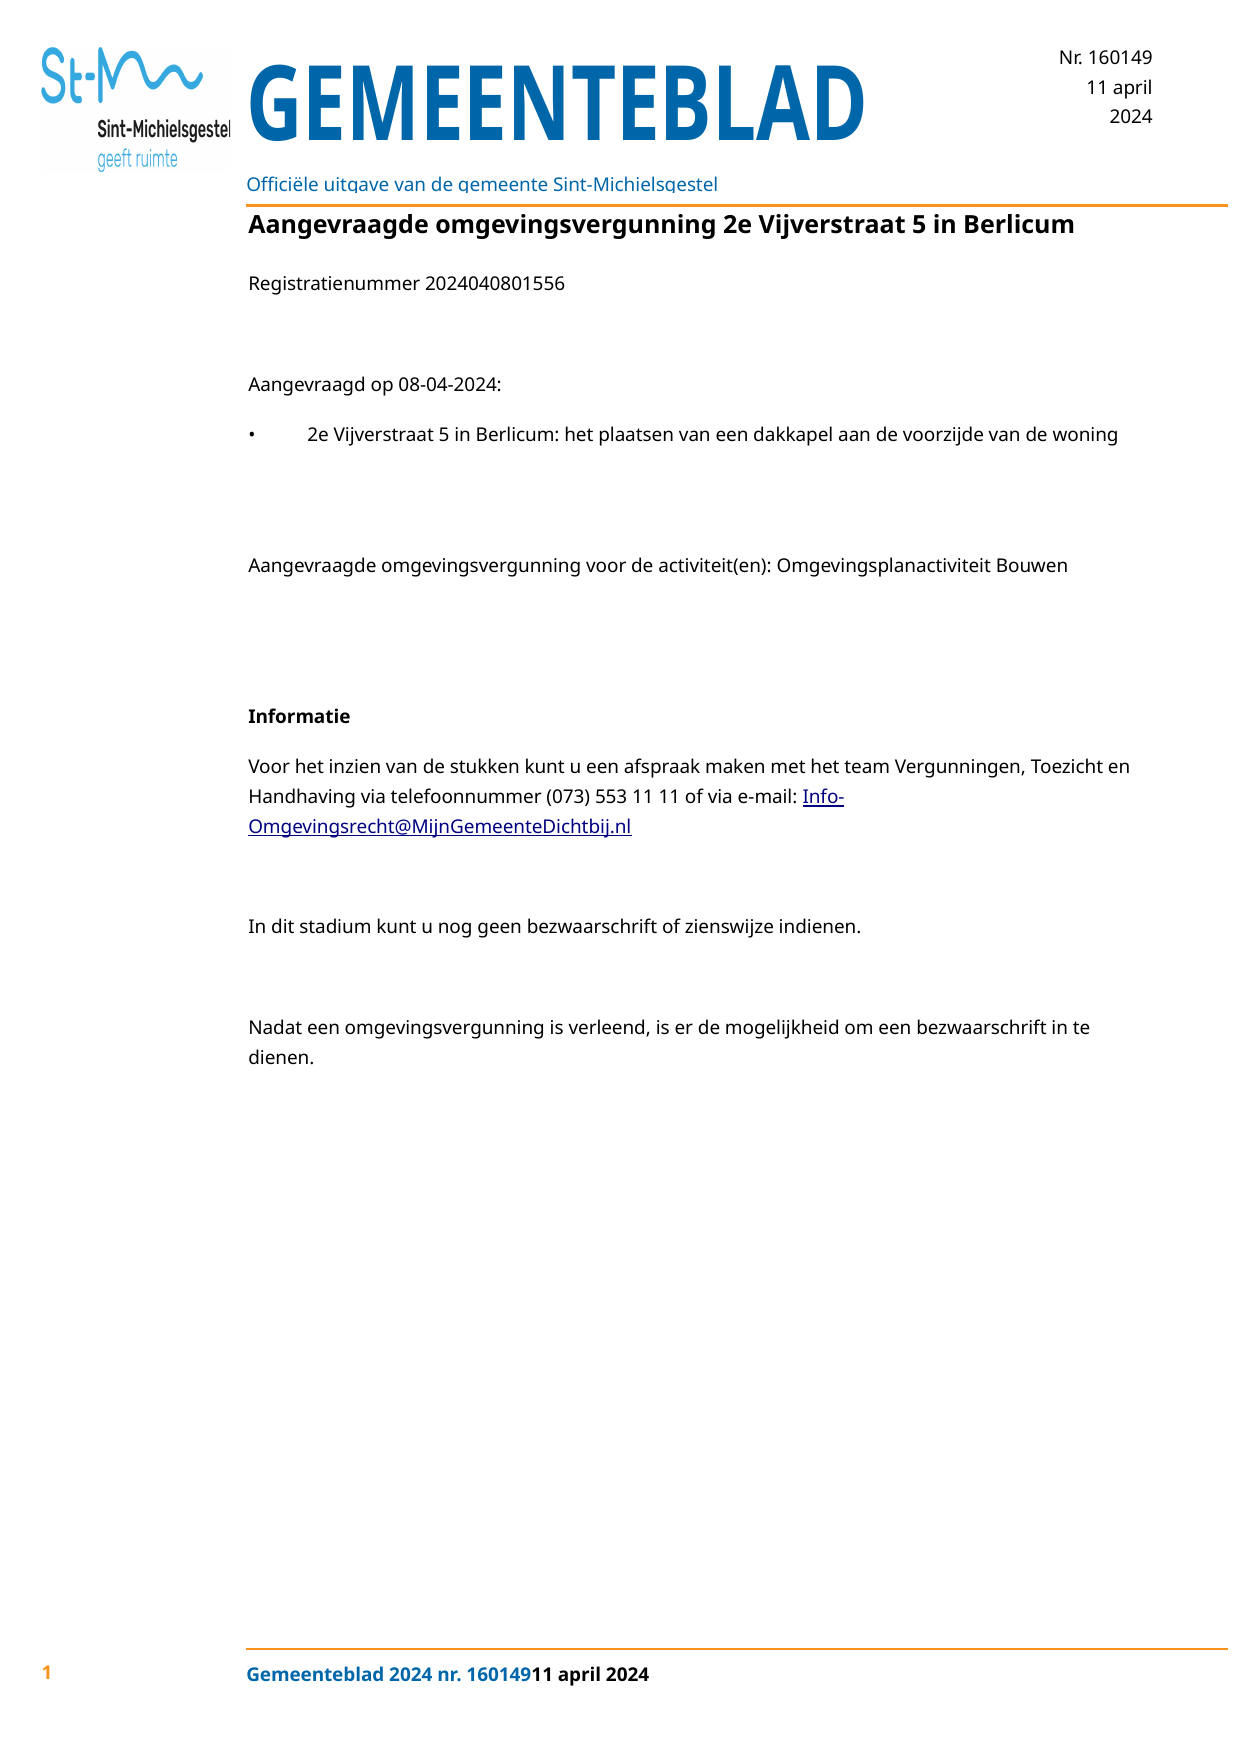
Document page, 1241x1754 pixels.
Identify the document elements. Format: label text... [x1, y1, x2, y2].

text In dit stadium kunt u nog geen bezwaarschrift of zienswijze indienen. [248, 914, 1152, 939]
text Aangevraagde omgevingsvergunning 2e Vijverstraat 5 in Berlicum [248, 207, 1152, 241]
list 2e Vijverstraat 5 in Berlicum: het plaatsen van een dakkapel aan de voorzijde van de woning [248, 422, 1152, 447]
text Registratienummer 2024040801556 [248, 270, 1152, 296]
text Informatie [248, 703, 1152, 729]
picture [41, 47, 231, 172]
text Nadat een omgevingsvergunning is verleend, is er de mogelijkheid om een bezwaarschrift in te dienen. [248, 1014, 1152, 1070]
text Aangevraagd op 08-04-2024: [248, 371, 1152, 397]
text Voor het inzien van de stukken kunt u een afspraak maken met het team Vergunningen, Toezicht en Handhaving via telefoonnummer (073) 553 11 11 of via e-mail: Info-Omgevingsrecht@MijnGemeenteDichtbij.nl [248, 754, 1152, 838]
text Aangevraagde omgevingsvergunning voor de activiteit(en): Omgevingsplanactiviteit Bouwen [248, 552, 1152, 578]
